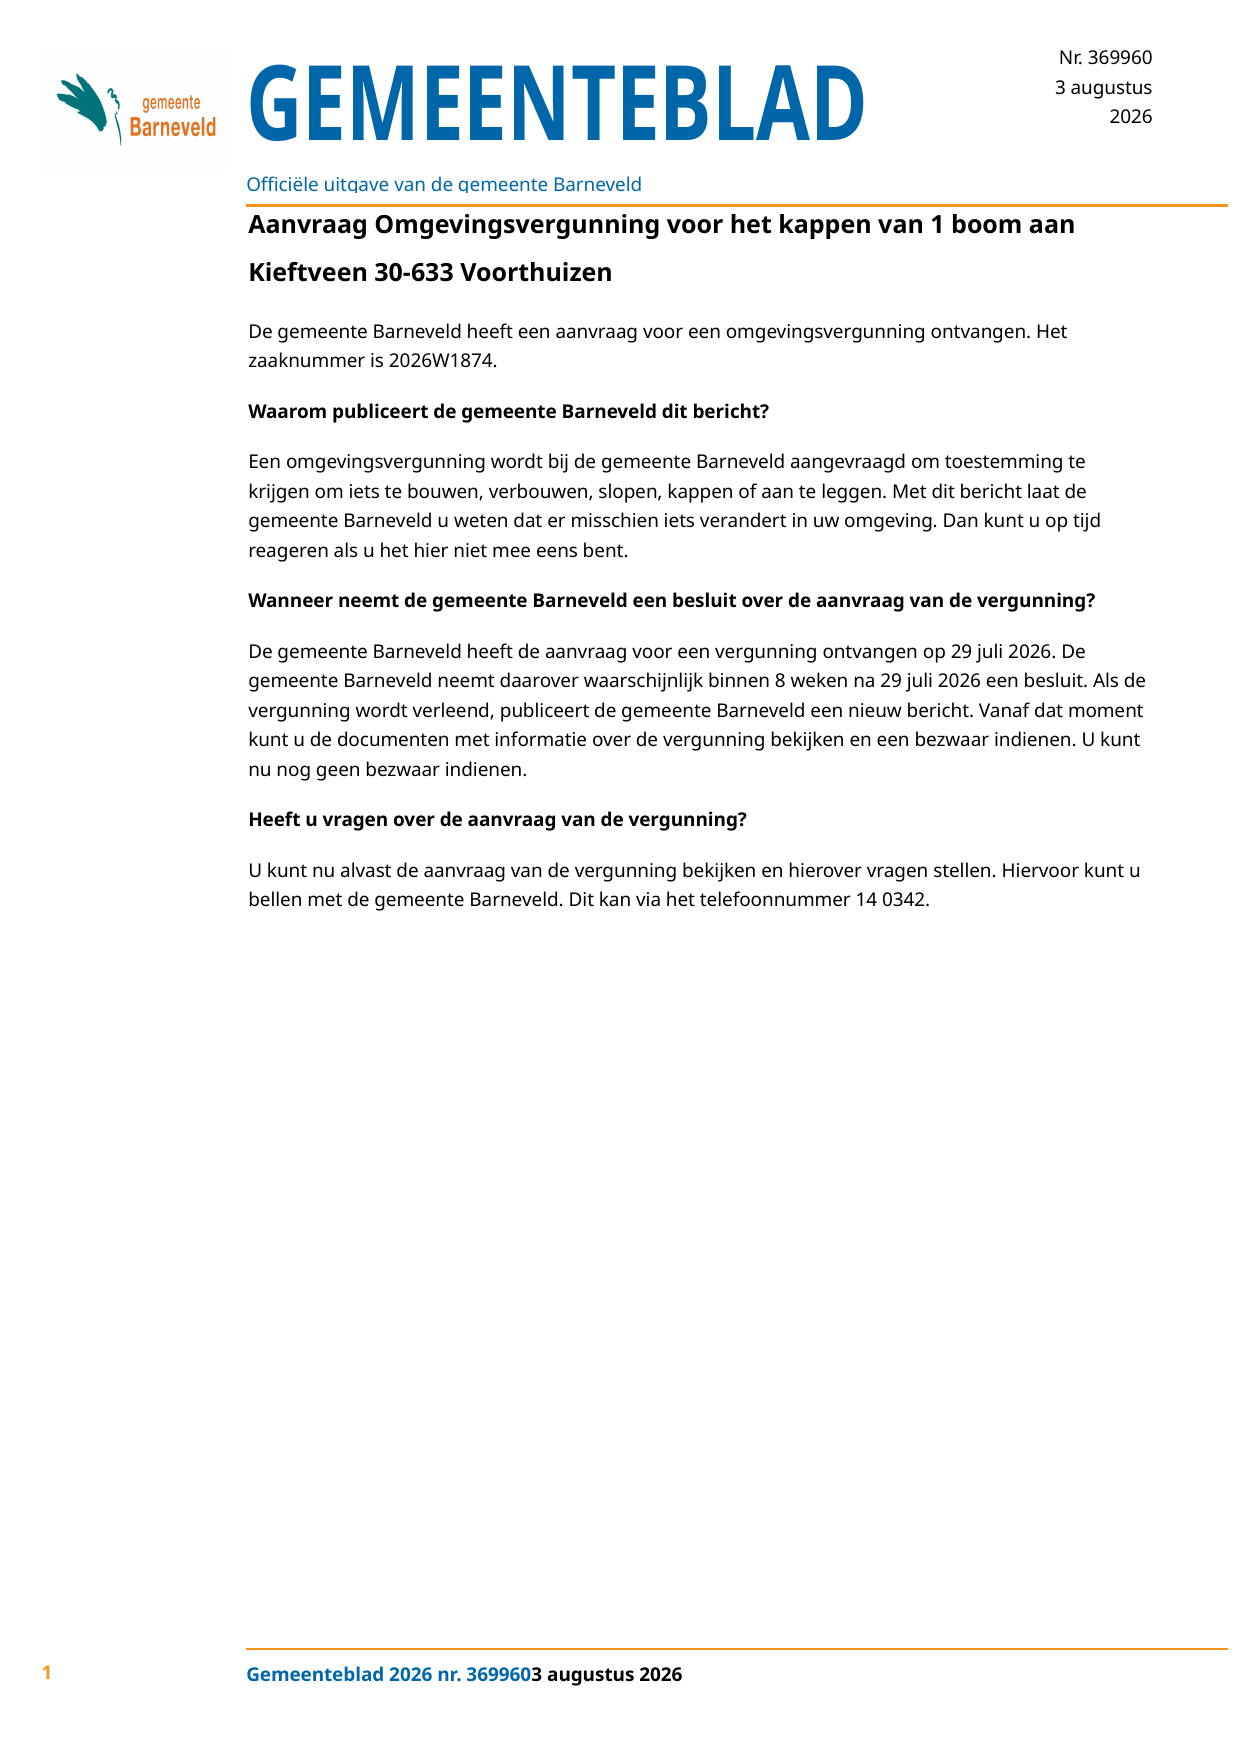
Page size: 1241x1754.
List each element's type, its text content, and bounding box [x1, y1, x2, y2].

text Waarom publiceert de gemeente Barneveld dit bericht? [248, 398, 1152, 424]
text Een omgevingsvergunning wordt bij de gemeente Barneveld aangevraagd om toestemming te krijgen om iets te bouwen, verbouwen, slopen, kappen of aan te leggen. Met dit bericht laat de gemeente Barneveld u weten dat er misschien iets verandert in uw omgeving. Dan kunt u op tijd reageren als u het hier niet mee eens bent. [248, 448, 1152, 563]
text U kunt nu alvast de aanvraag van de vergunning bekijken en hierover vragen stellen. Hiervoor kunt u bellen met de gemeente Barneveld. Dit kan via het telefoonnummer 14 0342. [248, 857, 1152, 912]
text Heeft u vragen over de aanvraag van de vergunning? [248, 807, 1152, 832]
text Wanneer neemt de gemeente Barneveld een besluit over de aanvraag van de vergunning? [248, 587, 1152, 613]
text De gemeente Barneveld heeft de aanvraag voor een vergunning ontvangen op 29 juli 2026. De gemeente Barneveld neemt daarover waarschijnlijk binnen 8 weken na 29 juli 2026 een besluit. Als de vergunning wordt verleend, publiceert de gemeente Barneveld een nieuw bericht. Vanaf dat moment kunt u de documenten met informatie over de vergunning bekijken en een bezwaar indienen. U kunt nu nog geen bezwaar indienen. [248, 638, 1152, 782]
text De gemeente Barneveld heeft een aanvraag voor een omgevingsvergunning ontvangen. Het zaaknummer is 2026W1874. [248, 318, 1152, 373]
text Aanvraag Omgevingsvergunning voor het kappen van 1 boom aan Kieftveen 30-633 Voorthuizen [248, 207, 1152, 288]
picture [41, 47, 231, 172]
